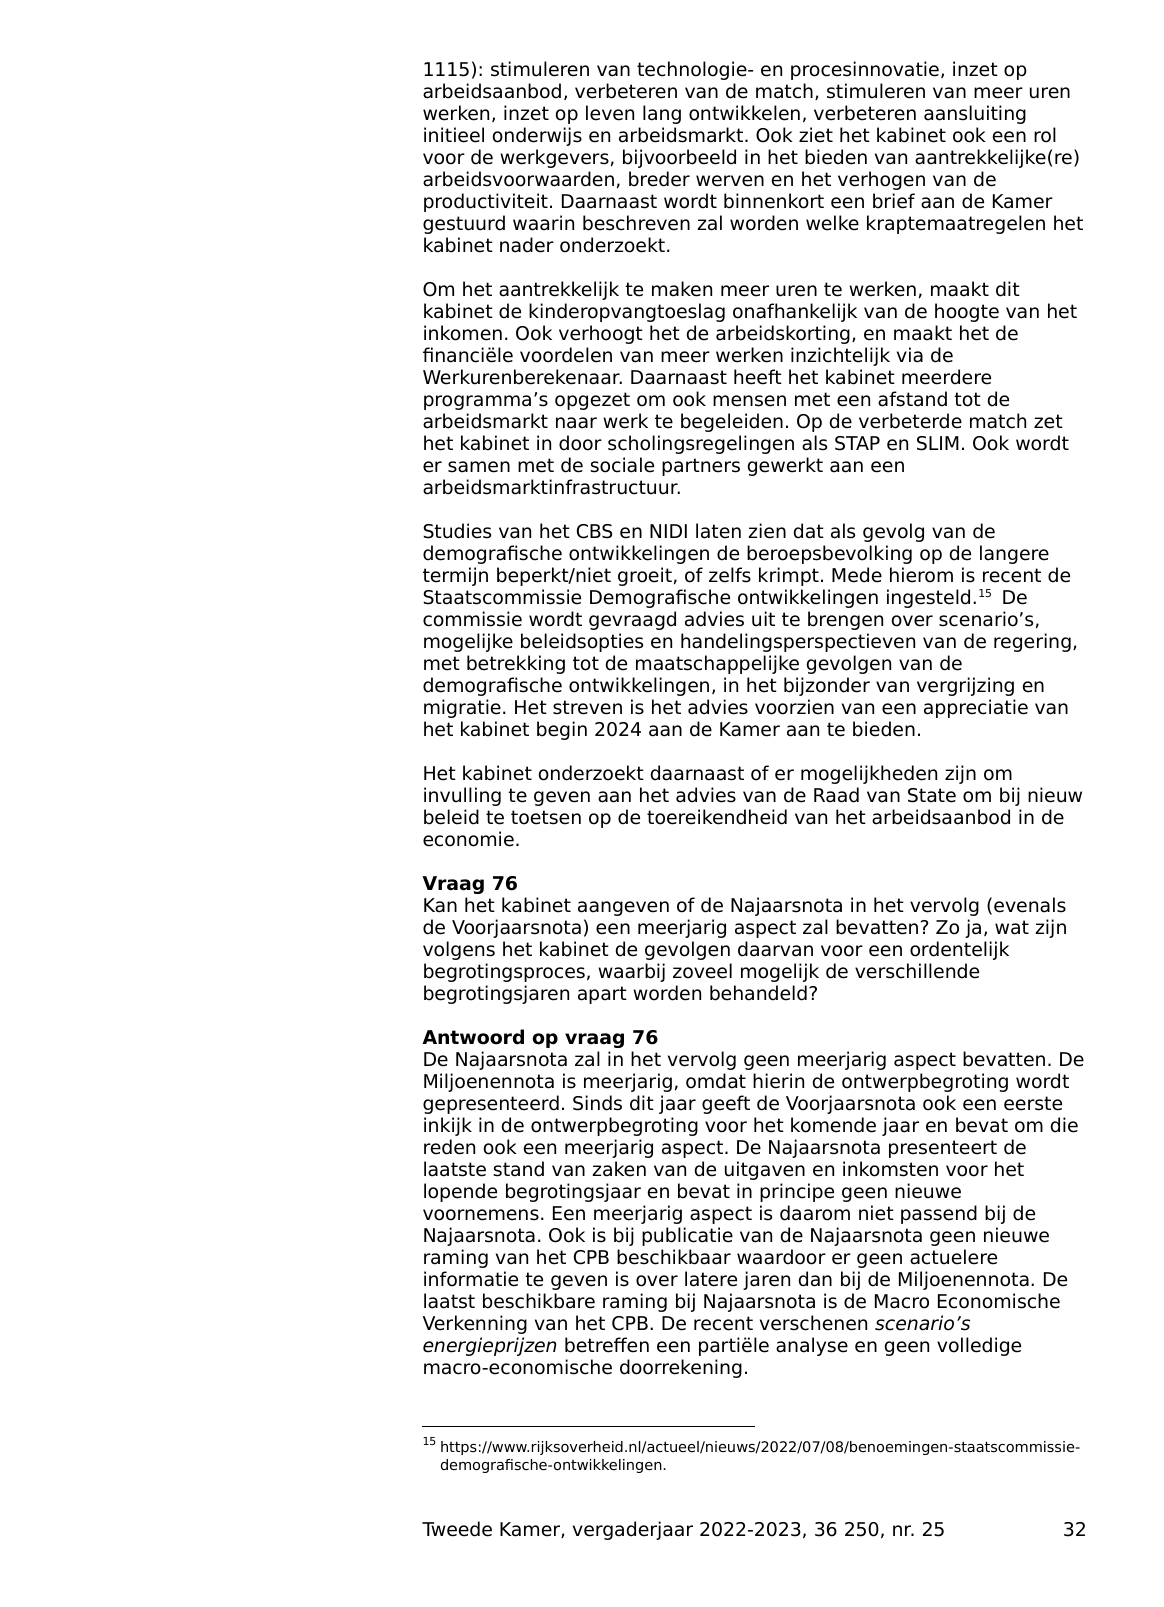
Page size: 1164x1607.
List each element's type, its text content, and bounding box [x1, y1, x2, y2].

text Studies van het CBS en NIDI laten zien dat als gevolg van de demografische ontwikkelingen de beroepsbevolking op de langere termijn beperkt/niet groeit, of zelfs krimpt. Mede hierom is recent de Staatscommissie Demografische ontwikkelingen ingesteld. De commissie wordt gevraagd advies uit te brengen over scenario’s, mogelijke beleidsopties en handelingsperspectieven van de regering, met betrekking tot de maatschappelijke gevolgen van de demografische ontwikkelingen, in het bijzonder van vergrijzing en migratie. Het streven is het advies voorzien van een appreciatie van het kabinet begin 2024 aan de Kamer aan te bieden. [422, 521, 1087, 741]
text https://www.rijksoverheid.nl/actueel/nieuws/2022/07/08/benoemingen-staatscommissie-demografische-ontwikkelingen. [422, 1435, 1087, 1474]
text De Najaarsnota zal in het vervolg geen meerjarig aspect bevatten. De Miljoenennota is meerjarig, omdat hierin de ontwerpbegroting wordt gepresenteerd. Sinds dit jaar geeft de Voorjaarsnota ook een eerste inkijk in de ontwerpbegroting voor het komende jaar en bevat om die reden ook een meerjarig aspect. De Najaarsnota presenteert de laatste stand van zaken van de uitgaven en inkomsten voor het lopende begrotingsjaar en bevat in principe geen nieuwe voornemens. Een meerjarig aspect is daarom niet passend bij de Najaarsnota. Ook is bij publicatie van de Najaarsnota geen nieuwe raming van het CPB beschikbaar waardoor er geen actuelere informatie te geven is over latere jaren dan bij de Miljoenennota. De laatst beschikbare raming bij Najaarsnota is de Macro Economische Verkenning van het CPB. De recent verschenen scenario’s energieprijzen betreffen een partiële analyse en geen volledige macro-economische doorrekening. [422, 1049, 1087, 1379]
text Kan het kabinet aangeven of de Najaarsnota in het vervolg (evenals de Voorjaarsnota) een meerjarig aspect zal bevatten? Zo ja, wat zijn volgens het kabinet de gevolgen daarvan voor een ordentelijk begrotingsproces, waarbij zoveel mogelijk de verschillende begrotingsjaren apart worden behandeld? [422, 895, 1087, 1005]
text Om het aantrekkelijk te maken meer uren te werken, maakt dit kabinet de kinderopvangtoeslag onafhankelijk van de hoogte van het inkomen. Ook verhoogt het de arbeidskorting, en maakt het de financiële voordelen van meer werken inzichtelijk via de Werkurenberekenaar. Daarnaast heeft het kabinet meerdere programma’s opgezet om ook mensen met een afstand tot de arbeidsmarkt naar werk te begeleiden. Op de verbeterde match zet het kabinet in door scholingsregelingen als STAP en SLIM. Ook wordt er samen met de sociale partners gewerkt aan een arbeidsmarktinfrastructuur. [422, 279, 1087, 499]
text Vraag 76 [422, 873, 1087, 895]
text Het kabinet onderzoekt daarnaast of er mogelijkheden zijn om invulling te geven aan het advies van de Raad van State om bij nieuw beleid te toetsen op de toereikendheid van het arbeidsaanbod in de economie. [422, 763, 1087, 851]
text 1115): stimuleren van technologie- en procesinnovatie, inzet op arbeidsaanbod, verbeteren van de match, stimuleren van meer uren werken, inzet op leven lang ontwikkelen, verbeteren aansluiting initieel onderwijs en arbeidsmarkt. Ook ziet het kabinet ook een rol voor de werkgevers, bijvoorbeeld in het bieden van aantrekkelijke(re) arbeidsvoorwaarden, breder werven en het verhogen van de productiviteit. Daarnaast wordt binnenkort een brief aan de Kamer gestuurd waarin beschreven zal worden welke kraptemaatregelen het kabinet nader onderzoekt. [422, 59, 1087, 257]
text Antwoord op vraag 76 [422, 1027, 1087, 1049]
